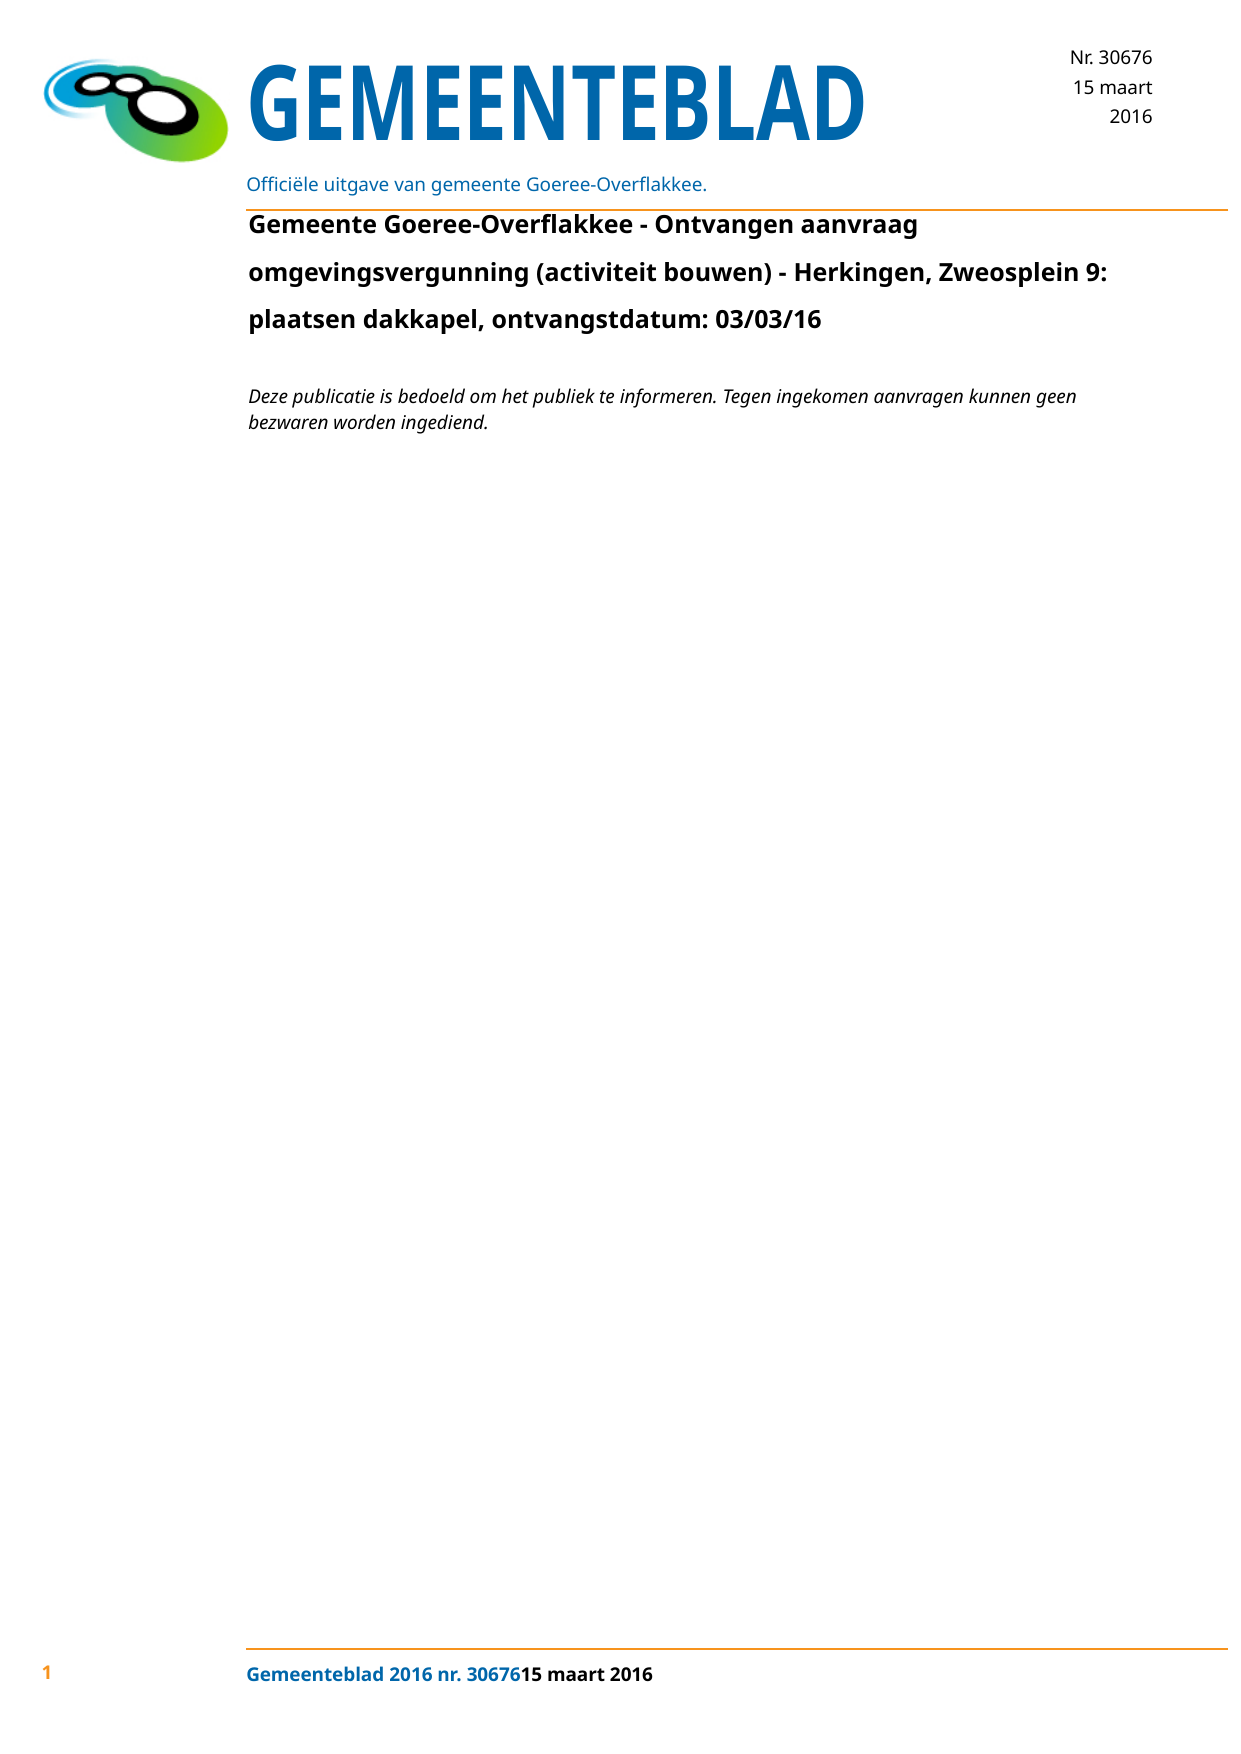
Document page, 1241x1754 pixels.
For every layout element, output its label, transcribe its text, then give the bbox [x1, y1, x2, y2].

picture [41, 47, 231, 172]
text Deze publicatie is bedoeld om het publiek te informeren. Tegen ingekomen aanvragen kunnen geen bezwaren worden ingediend. [248, 384, 1152, 435]
text Gemeente Goeree-Overflakkee - Ontvangen aanvraag omgevingsvergunning (activiteit bouwen) - Herkingen, Zweosplein 9: plaatsen dakkapel, ontvangstdatum: 03/03/16 [248, 211, 1152, 336]
